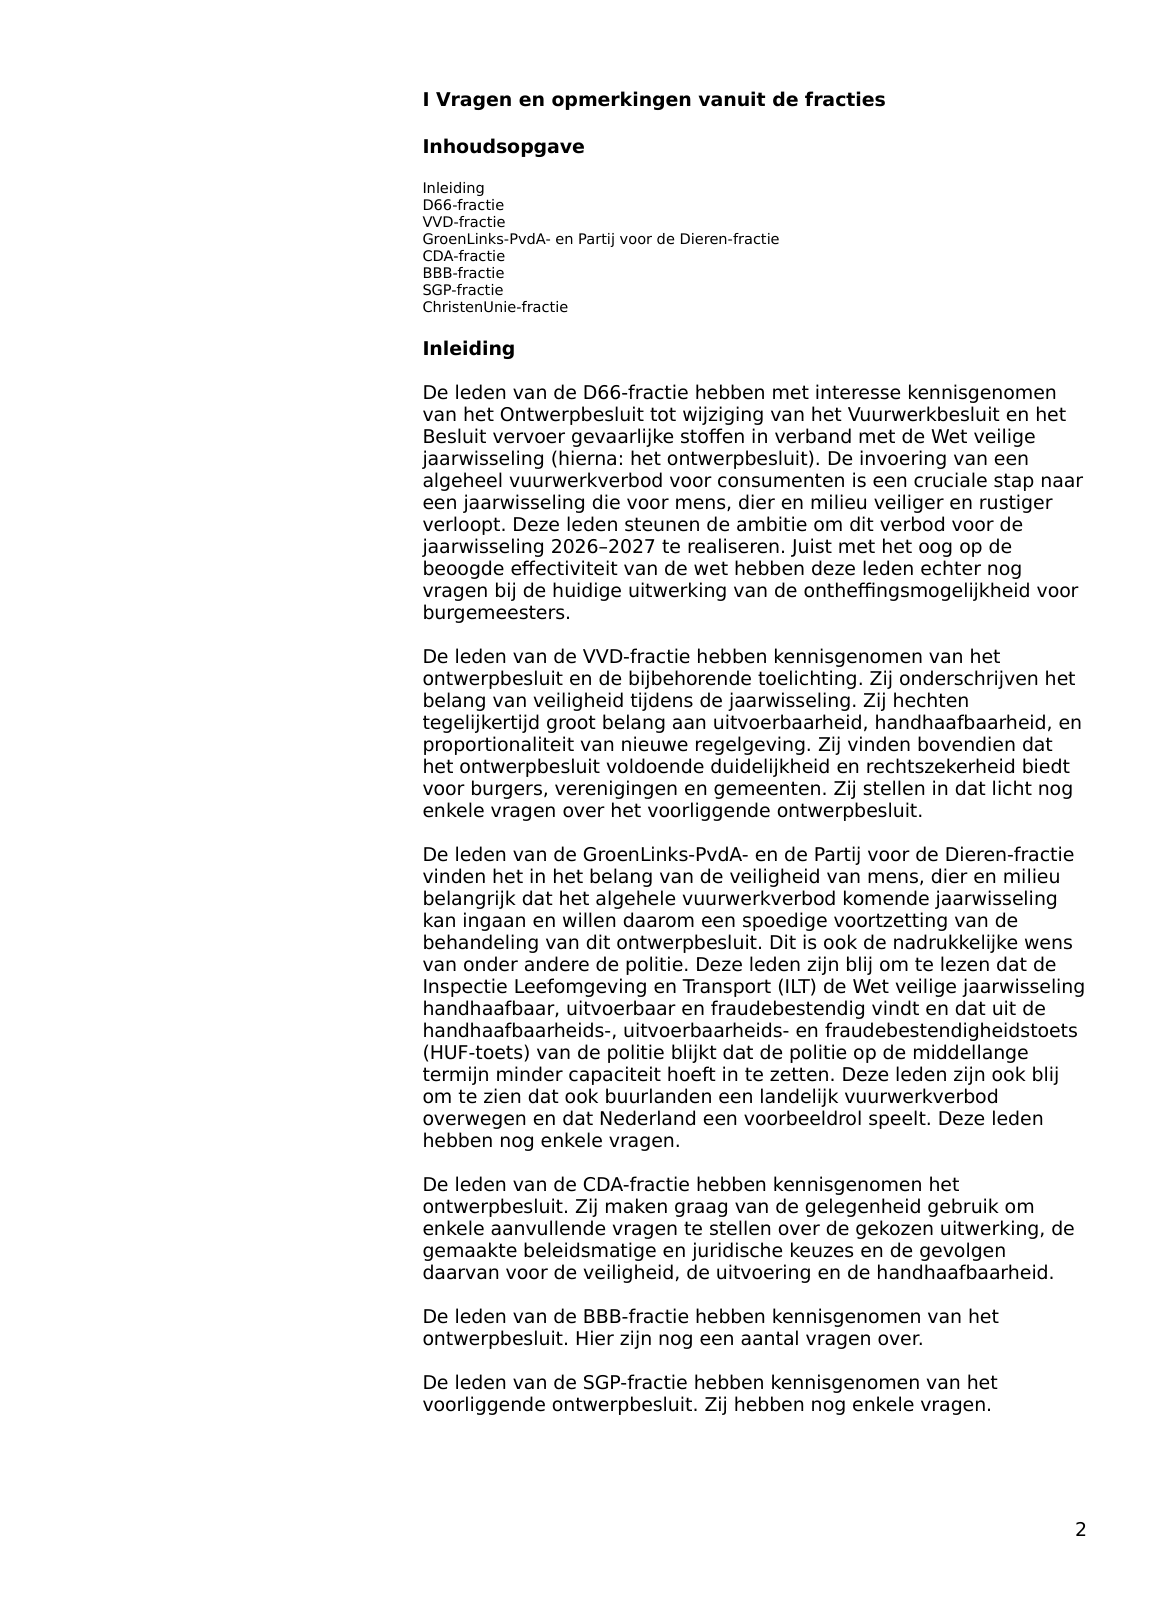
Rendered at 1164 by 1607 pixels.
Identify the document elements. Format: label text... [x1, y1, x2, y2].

subtitle I Vragen en opmerkingen vanuit de fracties [422, 89, 1087, 111]
subtitle Inleiding [422, 338, 1087, 360]
table_cell VVD-fractie [422, 214, 1087, 231]
text De leden van de GroenLinks-PvdA- en de Partij voor de Dieren-fractie vinden het in het belang van de veiligheid van mens, dier en milieu belangrijk dat het algehele vuurwerkverbod komende jaarwisseling kan ingaan en willen daarom een spoedige voortzetting van de behandeling van dit ontwerpbesluit. Dit is ook de nadrukkelijke wens van onder andere de politie. Deze leden zijn blij om te lezen dat de Inspectie Leefomgeving en Transport (ILT) de Wet veilige jaarwisseling handhaafbaar, uitvoerbaar en fraudebestendig vindt en dat uit de handhaafbaarheids-, uitvoerbaarheids- en fraudebestendigheidstoets (HUF-toets) van de politie blijkt dat de politie op de middellange termijn minder capaciteit hoeft in te zetten. Deze leden zijn ook blij om te zien dat ook buurlanden een landelijk vuurwerkverbod overwegen en dat Nederland een voorbeeldrol speelt. Deze leden hebben nog enkele vragen. [422, 844, 1087, 1152]
text De leden van de BBB-fractie hebben kennisgenomen van het ontwerpbesluit. Hier zijn nog een aantal vragen over. [422, 1306, 1087, 1350]
text De leden van de VVD-fractie hebben kennisgenomen van het ontwerpbesluit en de bijbehorende toelichting. Zij onderschrijven het belang van veiligheid tijdens de jaarwisseling. Zij hechten tegelijkertijd groot belang aan uitvoerbaarheid, handhaafbaarheid, en proportionaliteit van nieuwe regelgeving. Zij vinden bovendien dat het ontwerpbesluit voldoende duidelijkheid en rechtszekerheid biedt voor burgers, verenigingen en gemeenten. Zij stellen in dat licht nog enkele vragen over het voorliggende ontwerpbesluit. [422, 646, 1087, 822]
table_cell CDA-fractie [422, 248, 1087, 265]
table_cell GroenLinks-PvdA- en Partij voor de Dieren-fractie [422, 231, 1087, 248]
table_cell BBB-fractie [422, 265, 1087, 282]
text De leden van de D66-fractie hebben met interesse kennisgenomen van het Ontwerpbesluit tot wijziging van het Vuurwerkbesluit en het Besluit vervoer gevaarlijke stoffen in verband met de Wet veilige jaarwisseling (hierna: het ontwerpbesluit). De invoering van een algeheel vuurwerkverbod voor consumenten is een cruciale stap naar een jaarwisseling die voor mens, dier en milieu veiliger en rustiger verloopt. Deze leden steunen de ambitie om dit verbod voor de jaarwisseling 2026–2027 te realiseren. Juist met het oog op de beoogde effectiviteit van de wet hebben deze leden echter nog vragen bij de huidige uitwerking van de ontheffingsmogelijkheid voor burgemeesters. [422, 382, 1087, 624]
table_cell ChristenUnie-fractie [422, 299, 1087, 316]
table_cell SGP-fractie [422, 282, 1087, 299]
text De leden van de CDA-fractie hebben kennisgenomen het ontwerpbesluit. Zij maken graag van de gelegenheid gebruik om enkele aanvullende vragen te stellen over de gekozen uitwerking, de gemaakte beleidsmatige en juridische keuzes en de gevolgen daarvan voor de veiligheid, de uitvoering en de handhaafbaarheid. [422, 1174, 1087, 1284]
table_header Inleiding [422, 180, 1087, 197]
table_cell D66-fractie [422, 197, 1087, 214]
text De leden van de SGP-fractie hebben kennisgenomen van het voorliggende ontwerpbesluit. Zij hebben nog enkele vragen. [422, 1372, 1087, 1416]
subtitle Inhoudsopgave [422, 136, 1087, 158]
